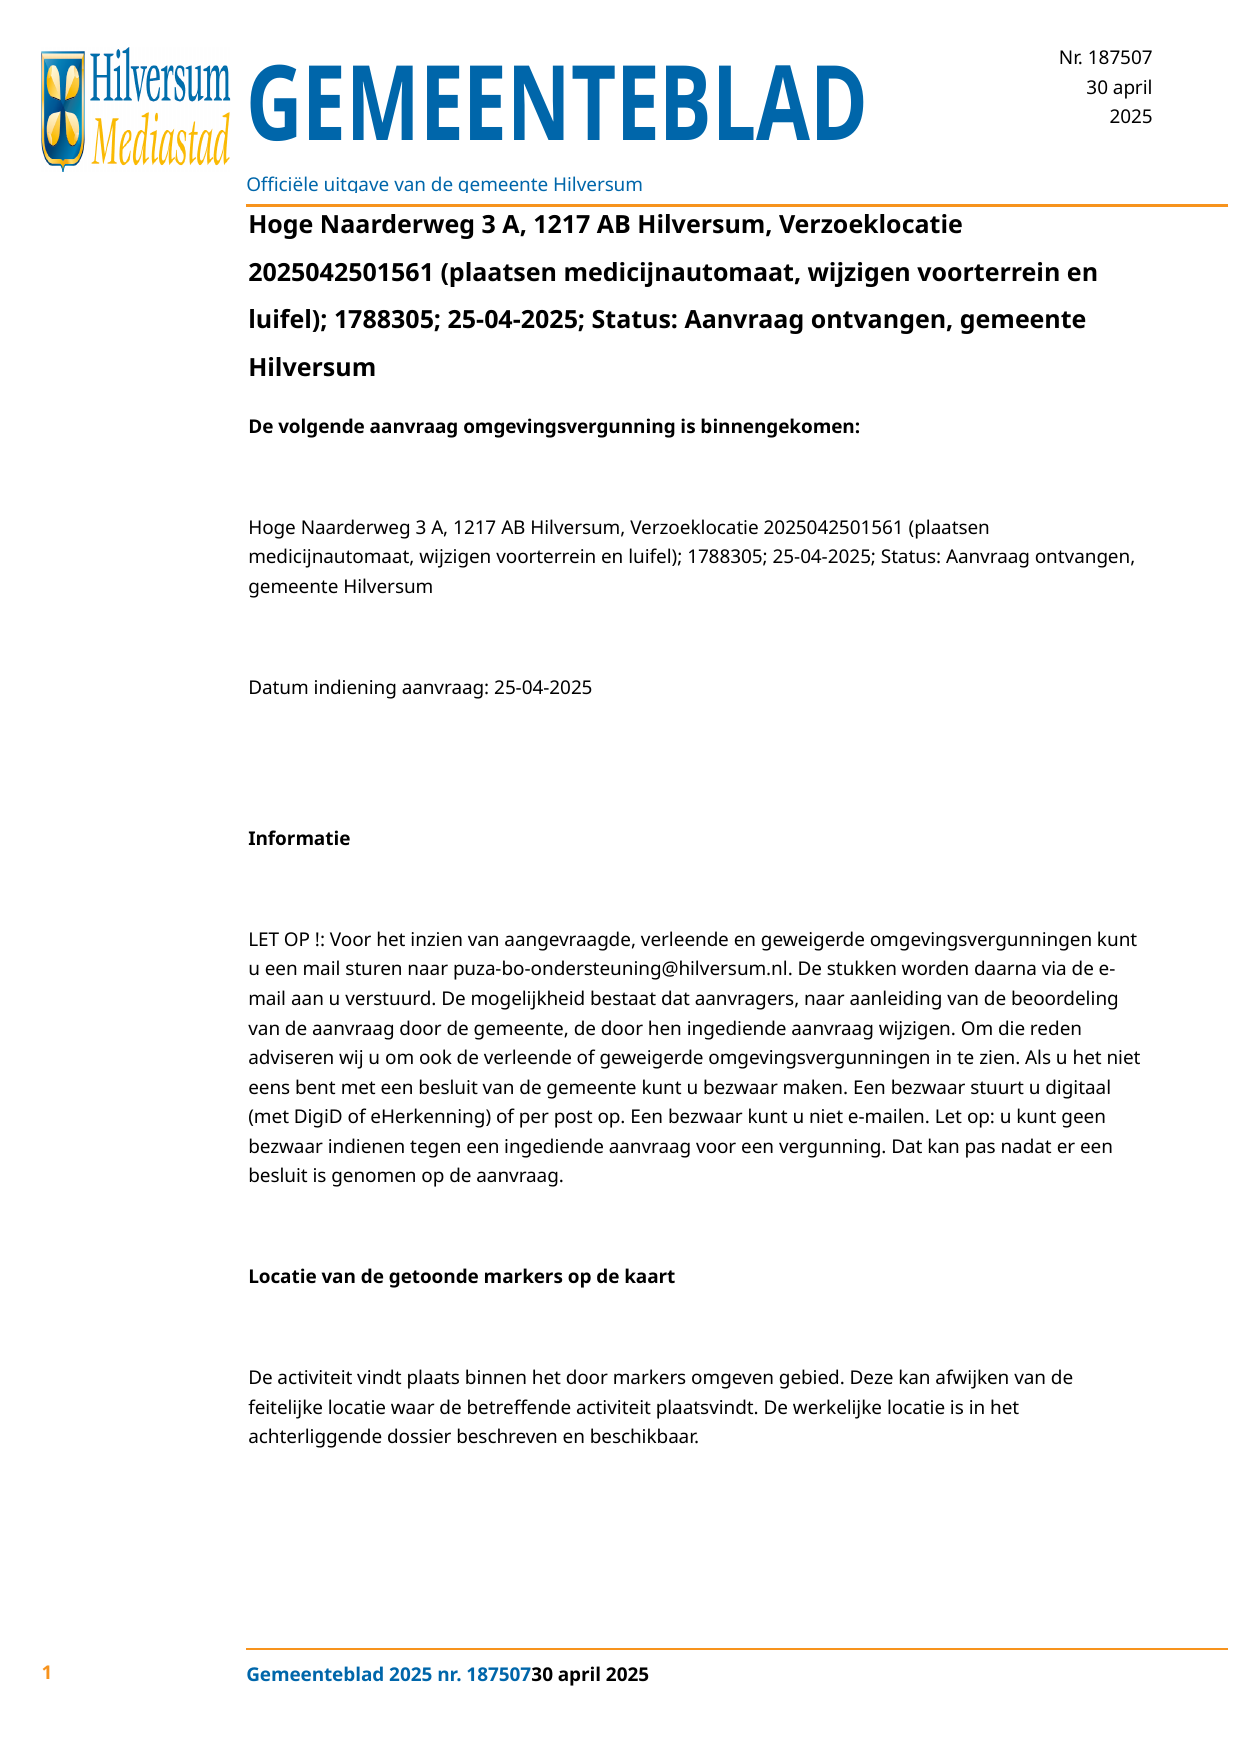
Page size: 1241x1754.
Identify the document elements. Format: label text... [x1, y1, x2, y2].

text Datum indiening aanvraag: 25-04-2025 [248, 674, 1152, 700]
text LET OP !: Voor het inzien van aangevraagde, verleende en geweigerde omgevingsvergunningen kunt u een mail sturen naar puza-bo-ondersteuning@hilversum.nl. De stukken worden daarna via de e-mail aan u verstuurd. De mogelijkheid bestaat dat aanvragers, naar aanleiding van de beoordeling van de aanvraag door de gemeente, de door hen ingediende aanvraag wijzigen. Om die reden adviseren wij u om ook de verleende of geweigerde omgevingsvergunningen in te zien. Als u het niet eens bent met een besluit van de gemeente kunt u bezwaar maken. Een bezwaar stuurt u digitaal (met DigiD of eHerkenning) of per post op. Een bezwaar kunt u niet e-mailen. Let op: u kunt geen bezwaar indienen tegen een ingediende aanvraag voor een vergunning. Dat kan pas nadat er een besluit is genomen op de aanvraag. [248, 926, 1152, 1188]
picture [41, 47, 231, 172]
text Informatie [248, 825, 1152, 851]
text Locatie van de getoonde markers op de kaart [248, 1263, 1152, 1289]
text De activiteit vindt plaats binnen het door markers omgeven gebied. Deze kan afwijken van de feitelijke locatie waar de betreffende activiteit plaatsvindt. De werkelijke locatie is in het achterliggende dossier beschreven en beschikbaar. [248, 1364, 1152, 1449]
text Hoge Naarderweg 3 A, 1217 AB Hilversum, Verzoeklocatie 2025042501561 (plaatsen medicijnautomaat, wijzigen voorterrein en luifel); 1788305; 25-04-2025; Status: Aanvraag ontvangen, gemeente Hilversum [248, 207, 1152, 384]
text De volgende aanvraag omgevingsvergunning is binnengekomen: [248, 413, 1152, 439]
text Hoge Naarderweg 3 A, 1217 AB Hilversum, Verzoeklocatie 2025042501561 (plaatsen medicijnautomaat, wijzigen voorterrein en luifel); 1788305; 25-04-2025; Status: Aanvraag ontvangen, gemeente Hilversum [248, 514, 1152, 599]
